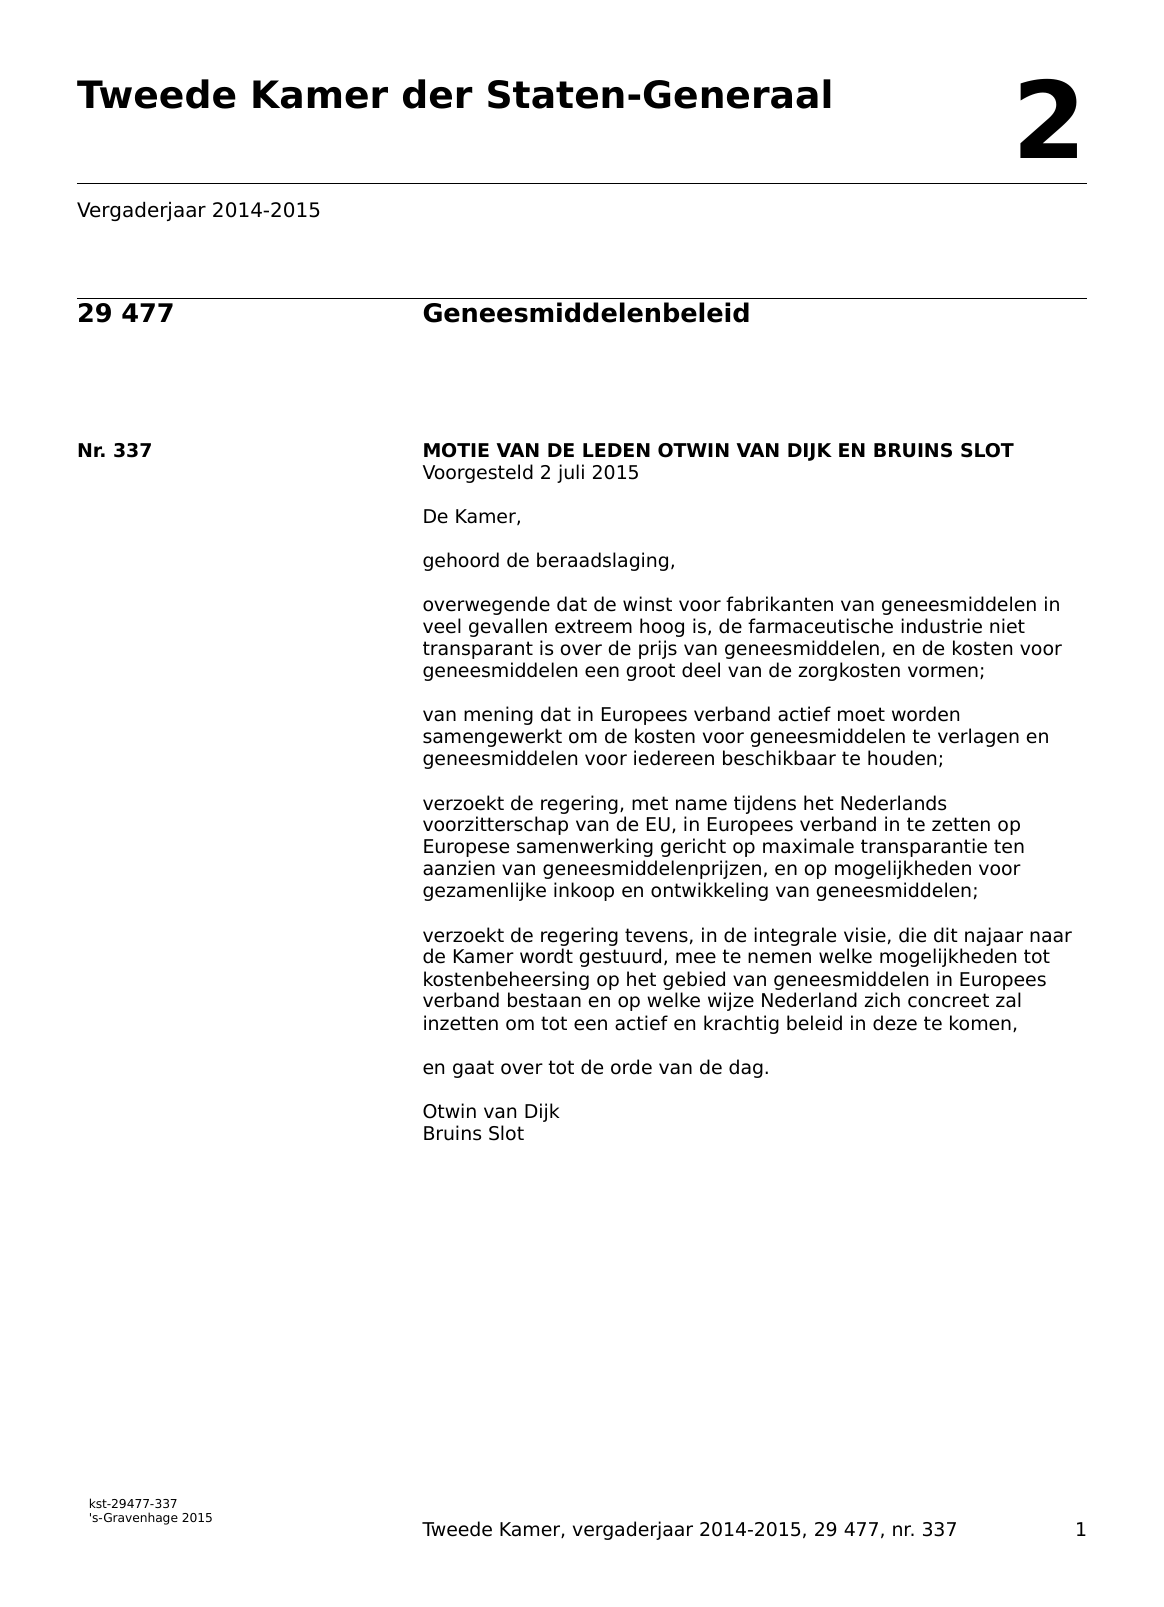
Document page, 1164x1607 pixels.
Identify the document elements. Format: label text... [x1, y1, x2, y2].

text De Kamer, [422, 506, 1087, 528]
text van mening dat in Europees verband actief moet worden samengewerkt om de kosten voor geneesmiddelen te verlagen en geneesmiddelen voor iedereen beschikbaar te houden; [422, 704, 1087, 770]
text Voorgesteld 2 juli 2015 [422, 462, 1087, 484]
text verzoekt de regering tevens, in de integrale visie, die dit najaar naar de Kamer wordt gestuurd, mee te nemen welke mogelijkheden tot kostenbeheersing op het gebied van geneesmiddelen in Europees verband bestaan en op welke wijze Nederland zich concreet zal inzetten om tot een actief en krachtig beleid in deze te komen, [422, 924, 1087, 1034]
text Bruins Slot [422, 1123, 1087, 1145]
subtitle Nr. 337 MOTIE VAN DE LEDEN OTWIN VAN DIJK EN BRUINS SLOT [77, 440, 1087, 462]
table_header 2 [886, 59, 1087, 183]
subtitle 29 477 Geneesmiddelenbeleid [77, 299, 1087, 329]
text verzoekt de regering, met name tijdens het Nederlands voorzitterschap van de EU, in Europees verband in te zetten op Europese samenwerking gericht op maximale transparantie ten aanzien van geneesmiddelenprijzen, en op mogelijkheden voor gezamenlijke inkoop en ontwikkeling van geneesmiddelen; [422, 792, 1087, 902]
text 's-Gravenhage 2015 [88, 1511, 323, 1525]
text en gaat over tot de orde van de dag. [422, 1057, 1087, 1078]
text kst-29477-337 [88, 1497, 323, 1511]
text gehoord de beraadslaging, [422, 550, 1087, 572]
table_cell Vergaderjaar 2014-2015 [77, 184, 1087, 298]
table_header Tweede Kamer der Staten-Generaal [77, 59, 886, 183]
text overwegende dat de winst voor fabrikanten van geneesmiddelen in veel gevallen extreem hoog is, de farmaceutische industrie niet transparant is over de prijs van geneesmiddelen, en de kosten voor geneesmiddelen een groot deel van de zorgkosten vormen; [422, 594, 1087, 682]
text Otwin van Dijk [422, 1101, 1087, 1123]
